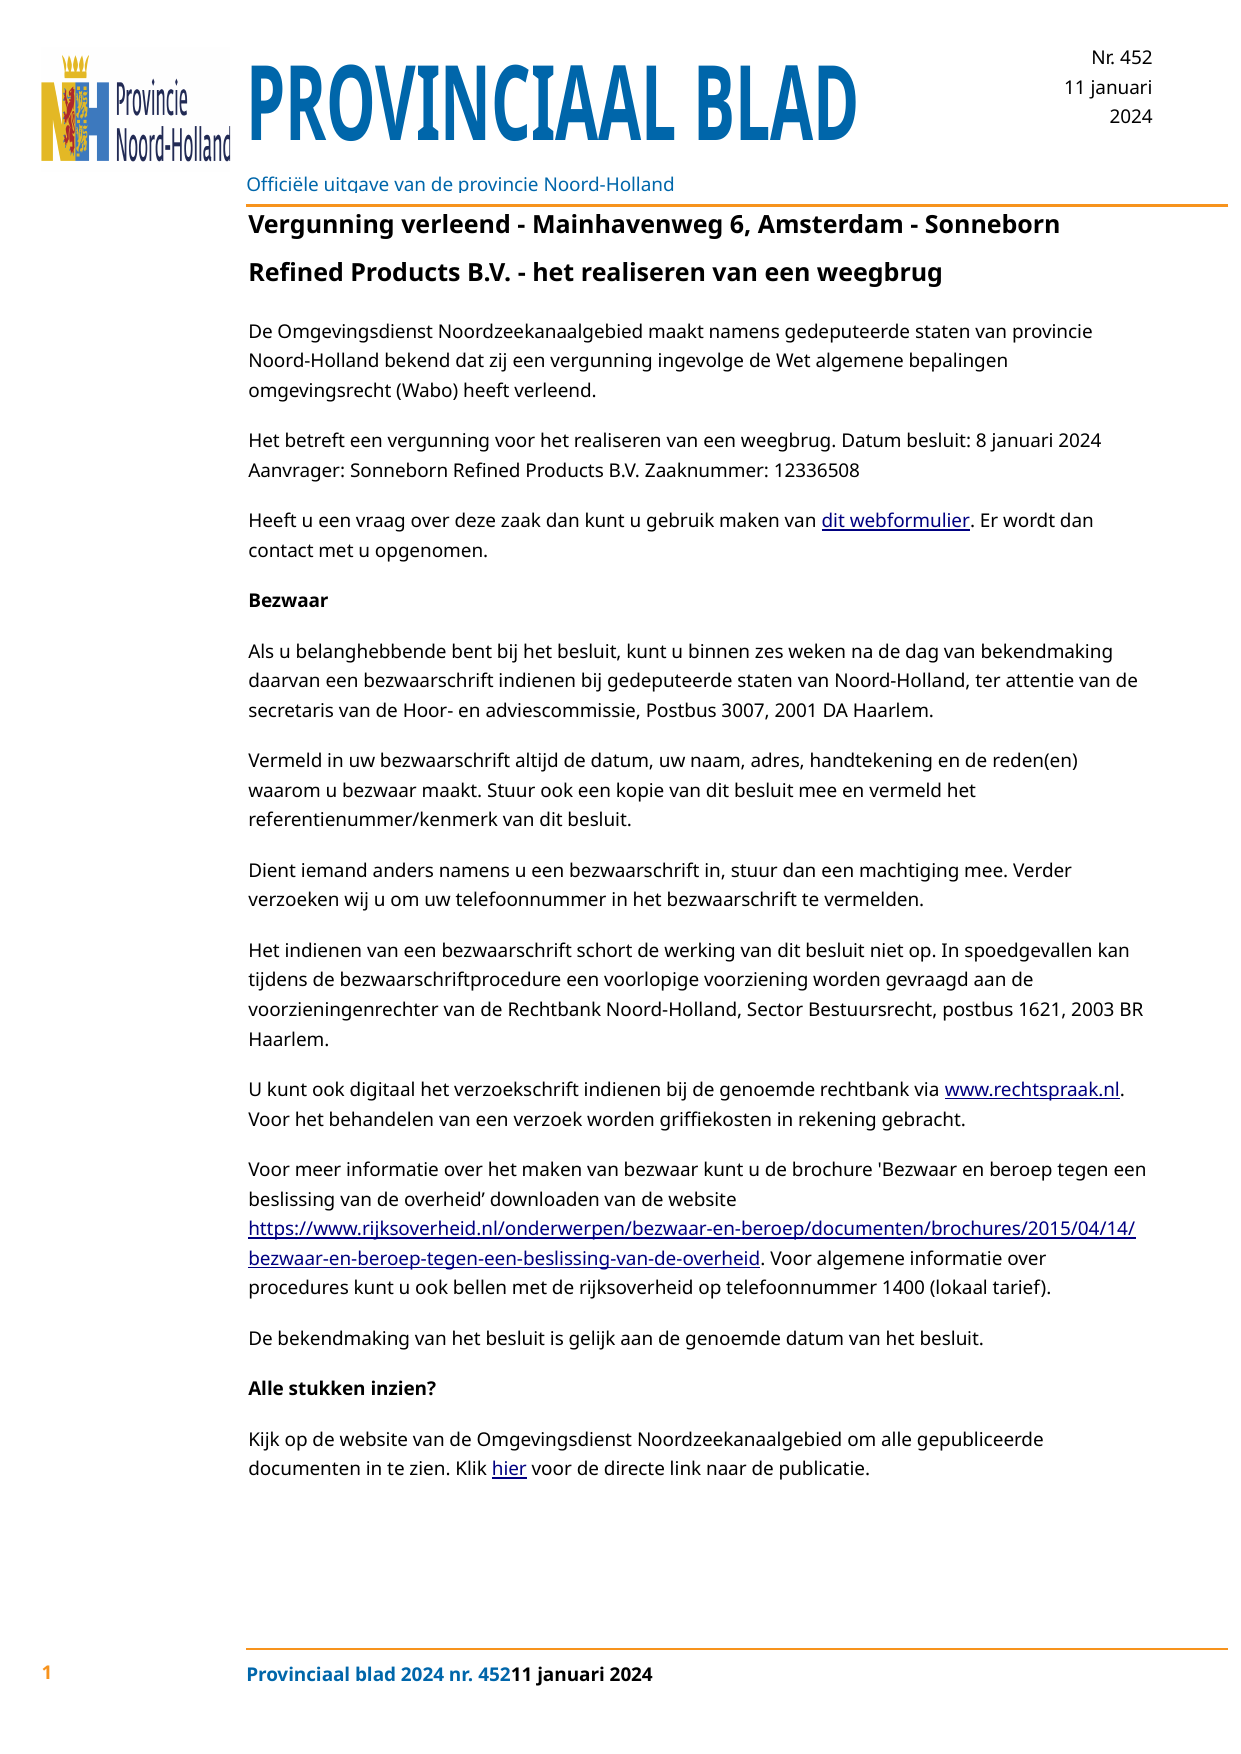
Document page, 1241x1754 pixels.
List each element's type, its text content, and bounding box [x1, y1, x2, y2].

text Vermeld in uw bezwaarschrift altijd de datum, uw naam, adres, handtekening en de reden(en) waarom u bezwaar maakt. Stuur ook een kopie van dit besluit mee en vermeld het referentienummer/kenmerk van dit besluit. [248, 747, 1152, 832]
text Het betreft een vergunning voor het realiseren van een weegbrug. Datum besluit: 8 januari 2024 Aanvrager: Sonneborn Refined Products B.V. Zaaknummer: 12336508 [248, 427, 1152, 483]
picture [41, 47, 231, 172]
text Vergunning verleend - Mainhavenweg 6, Amsterdam - Sonneborn Refined Products B.V. - het realiseren van een weegbrug [248, 207, 1152, 288]
text De bekendmaking van het besluit is gelijk aan de genoemde datum van het besluit. [248, 1325, 1152, 1351]
text U kunt ook digitaal het verzoekschrift indienen bij de genoemde rechtbank via www.rechtspraak.nl. Voor het behandelen van een verzoek worden griffiekosten in rekening gebracht. [248, 1076, 1152, 1132]
text Als u belanghebbende bent bij het besluit, kunt u binnen zes weken na de dag van bekendmaking daarvan een bezwaarschrift indienen bij gedeputeerde staten van Noord-Holland, ter attentie van de secretaris van de Hoor- en adviescommissie, Postbus 3007, 2001 DA Haarlem. [248, 638, 1152, 723]
text Alle stukken inzien? [248, 1375, 1152, 1401]
text De Omgevingsdienst Noordzeekanaalgebied maakt namens gedeputeerde staten van provincie Noord-Holland bekend dat zij een vergunning ingevolge de Wet algemene bepalingen omgevingsrecht (Wabo) heeft verleend. [248, 318, 1152, 403]
text Heeft u een vraag over deze zaak dan kunt u gebruik maken van dit webformulier. Er wordt dan contact met u opgenomen. [248, 507, 1152, 563]
text Het indienen van een bezwaarschrift schort de werking van dit besluit niet op. In spoedgevallen kan tijdens de bezwaarschriftprocedure een voorlopige voorziening worden gevraagd aan de voorzieningenrechter van de Rechtbank Noord-Holland, Sector Bestuursrecht, postbus 1621, 2003 BR Haarlem. [248, 937, 1152, 1052]
text Dient iemand anders namens u een bezwaarschrift in, stuur dan een machtiging mee. Verder verzoeken wij u om uw telefoonnummer in het bezwaarschrift te vermelden. [248, 857, 1152, 912]
text Bezwaar [248, 587, 1152, 613]
text Kijk op de website van de Omgevingsdienst Noordzeekanaalgebied om alle gepubliceerde documenten in te zien. Klik hier voor de directe link naar de publicatie. [248, 1426, 1152, 1481]
text Voor meer informatie over het maken van bezwaar kunt u de brochure 'Bezwaar en beroep tegen een beslissing van de overheid’ downloaden van de website https://www.rijksoverheid.nl/onderwerpen/bezwaar-en-beroep/documenten/brochures/2015/04/14/bezwaar-en-beroep-tegen-een-beslissing-van-de-overheid. Voor algemene informatie over procedures kunt u ook bellen met de rijksoverheid op telefoonnummer 1400 (lokaal tarief). [248, 1156, 1152, 1300]
